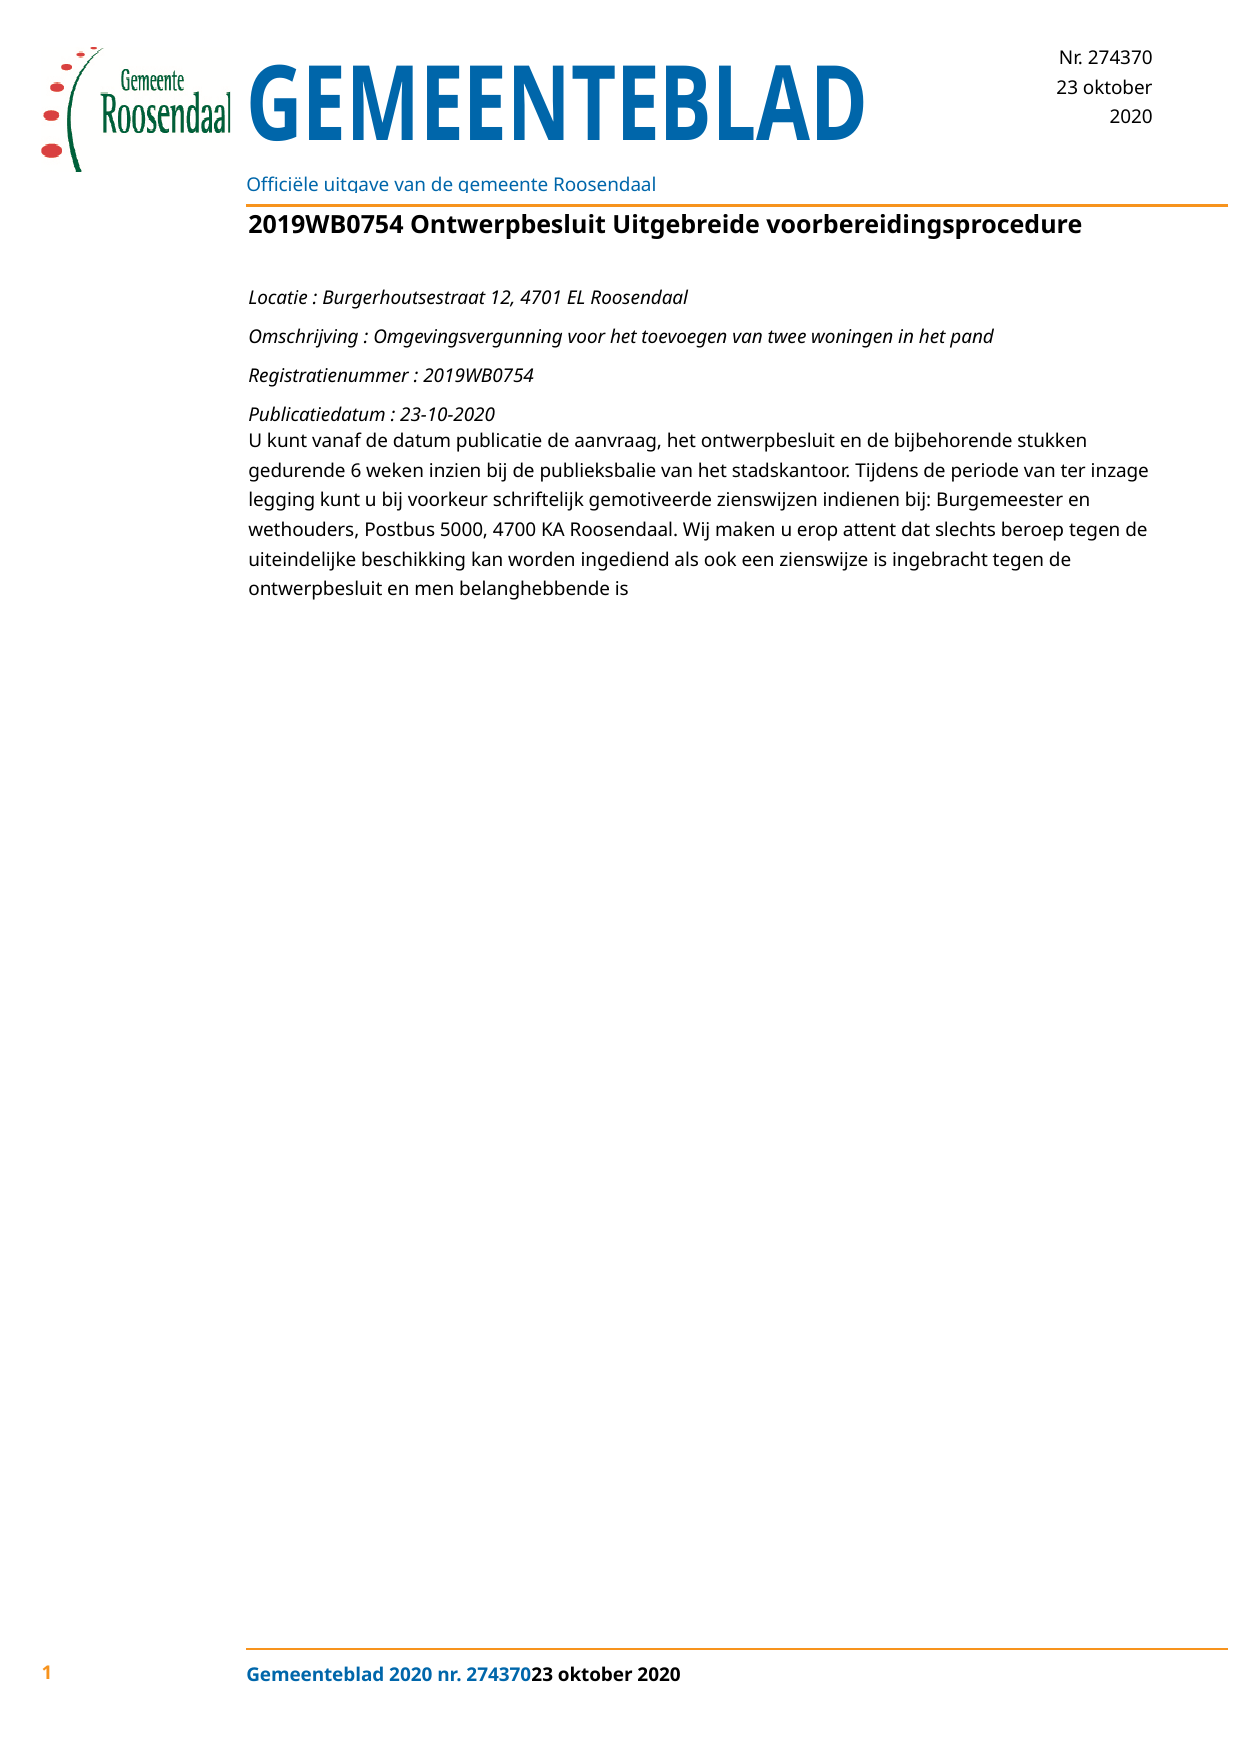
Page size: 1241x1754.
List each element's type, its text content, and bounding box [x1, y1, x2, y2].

text Locatie : Burgerhoutsestraat 12, 4701 EL Roosendaal [248, 284, 1152, 309]
text Publicatiedatum : 23-10-2020 [248, 402, 1152, 427]
text Omschrijving : Omgevingsvergunning voor het toevoegen van twee woningen in het pand [248, 323, 1152, 349]
text Registratienummer : 2019WB0754 [248, 362, 1152, 388]
text 2019WB0754 Ontwerpbesluit Uitgebreide voorbereidingsprocedure [248, 207, 1152, 241]
text U kunt vanaf de datum publicatie de aanvraag, het ontwerpbesluit en de bijbehorende stukken gedurende 6 weken inzien bij de publieksbalie van het stadskantoor. Tijdens de periode van ter inzage legging kunt u bij voorkeur schriftelijk gemotiveerde zienswijzen indienen bij: Burgemeester en wethouders, Postbus 5000, 4700 KA Roosendaal. Wij maken u erop attent dat slechts beroep tegen de uiteindelijke beschikking kan worden ingediend als ook een zienswijze is ingebracht tegen de ontwerpbesluit en men belanghebbende is [248, 427, 1152, 601]
picture [41, 47, 231, 172]
